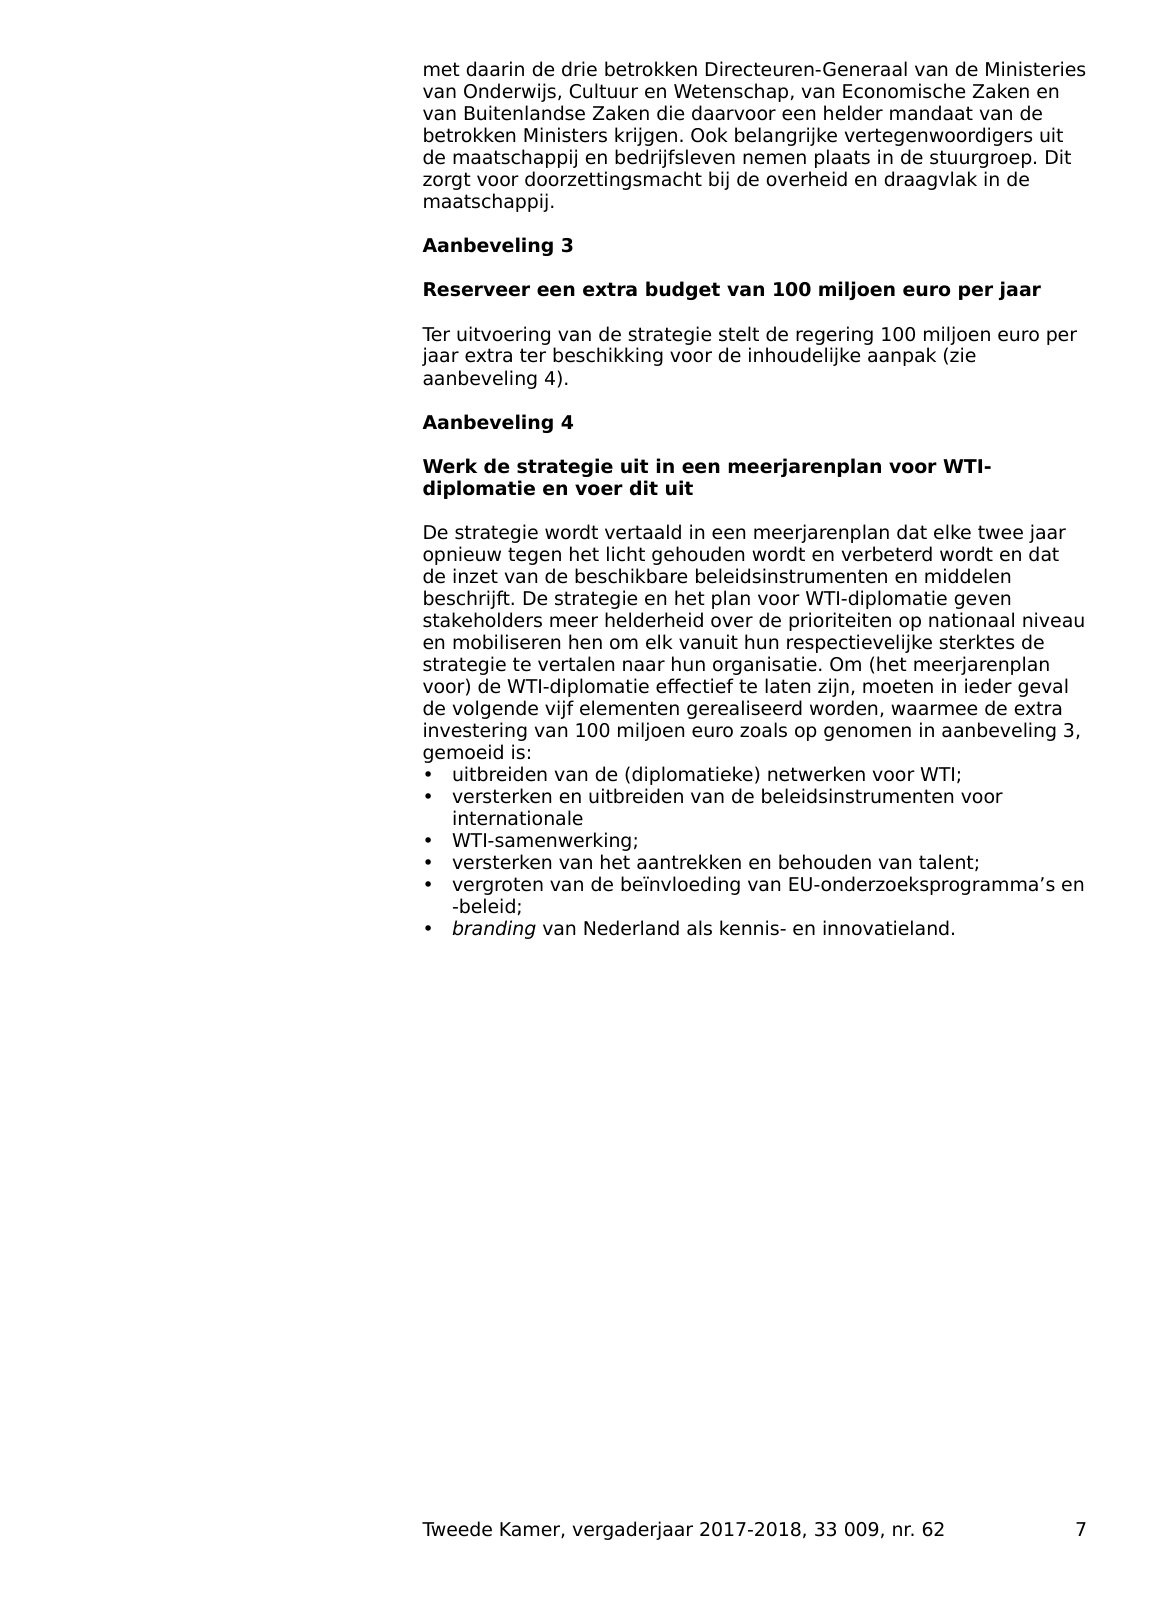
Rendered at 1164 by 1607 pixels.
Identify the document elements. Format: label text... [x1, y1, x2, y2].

text • uitbreiden van de (diplomatieke) netwerken voor WTI; [422, 764, 1087, 786]
text • branding van Nederland als kennis- en innovatieland. [422, 917, 1087, 939]
text • vergroten van de beïnvloeding van EU-onderzoeksprogramma’s en -beleid; [422, 873, 1087, 917]
subtitle Reserveer een extra budget van 100 miljoen euro per jaar [422, 279, 1087, 301]
text • versterken en uitbreiden van de beleidsinstrumenten voor internationale [422, 786, 1087, 829]
text De strategie wordt vertaald in een meerjarenplan dat elke twee jaar opnieuw tegen het licht gehouden wordt en verbeterd wordt en dat de inzet van de beschikbare beleidsinstrumenten en middelen beschrijft. De strategie en het plan voor WTI-diplomatie geven stakeholders meer helderheid over de prioriteiten op nationaal niveau en mobiliseren hen om elk vanuit hun respectievelijke sterktes de strategie te vertalen naar hun organisatie. Om (het meerjarenplan voor) de WTI-diplomatie effectief te laten zijn, moeten in ieder geval de volgende vijf elementen gerealiseerd worden, waarmee de extra investering van 100 miljoen euro zoals op genomen in aanbeveling 3, gemoeid is: [422, 522, 1087, 764]
text met daarin de drie betrokken Directeuren-Generaal van de Ministeries van Onderwijs, Cultuur en Wetenschap, van Economische Zaken en van Buitenlandse Zaken die daarvoor een helder mandaat van de betrokken Ministers krijgen. Ook belangrijke vertegenwoordigers uit de maatschappij en bedrijfsleven nemen plaats in de stuurgroep. Dit zorgt voor doorzettingsmacht bij de overheid en draagvlak in de maatschappij. [422, 59, 1087, 213]
text • versterken van het aantrekken en behouden van talent; [422, 852, 1087, 873]
text Ter uitvoering van de strategie stelt de regering 100 miljoen euro per jaar extra ter beschikking voor de inhoudelijke aanpak (zie aanbeveling 4). [422, 323, 1087, 389]
text • WTI-samenwerking; [422, 829, 1087, 852]
subtitle Aanbeveling 4 [422, 412, 1087, 433]
subtitle Werk de strategie uit in een meerjarenplan voor WTI-diplomatie en voer dit uit [422, 456, 1087, 500]
subtitle Aanbeveling 3 [422, 235, 1087, 257]
